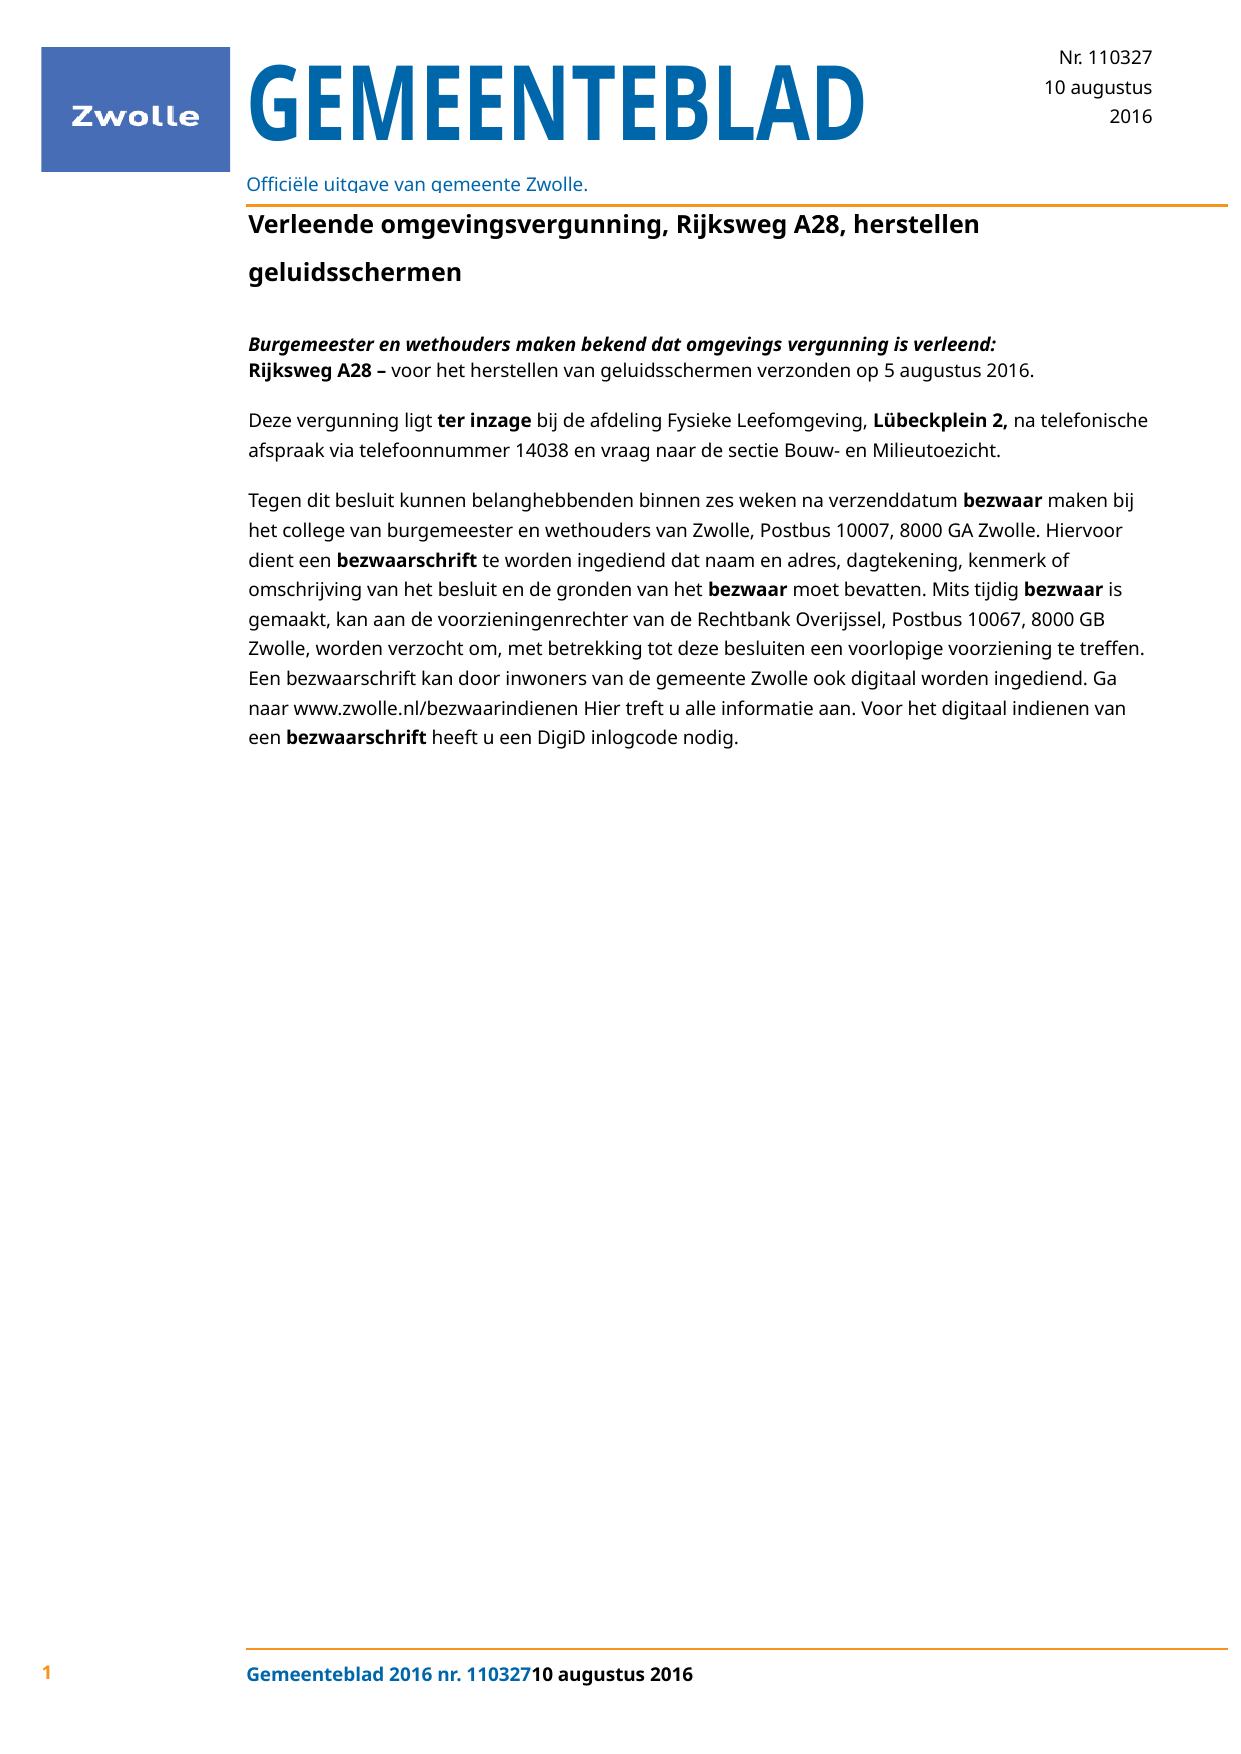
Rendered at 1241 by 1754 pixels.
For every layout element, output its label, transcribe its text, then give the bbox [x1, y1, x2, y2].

text Tegen dit besluit kunnen belanghebbenden binnen zes weken na verzenddatum bezwaar maken bij het college van burgemeester en wethouders van Zwolle, Postbus 10007, 8000 GA Zwolle. Hiervoor dient een bezwaarschrift te worden ingediend dat naam en adres, dagtekening, kenmerk of omschrijving van het besluit en de gronden van het bezwaar moet bevatten. Mits tijdig bezwaar is gemaakt, kan aan de voorzieningenrechter van de Rechtbank Overijssel, Postbus 10067, 8000 GB Zwolle, worden verzocht om, met betrekking tot deze besluiten een voorlopige voorziening te treffen. Een bezwaarschrift kan door inwoners van de gemeente Zwolle ook digitaal worden ingediend. Ga naar www.zwolle.nl/bezwaarindienen Hier treft u alle informatie aan. Voor het digitaal indienen van een bezwaarschrift heeft u een DigiD inlogcode nodig. [248, 488, 1152, 750]
text Deze vergunning ligt ter inzage bij de afdeling Fysieke Leefomgeving, Lübeckplein 2, na telefonische afspraak via telefoonnummer 14038 en vraag naar de sectie Bouw- en Milieutoezicht. [248, 408, 1152, 463]
picture [41, 47, 231, 172]
text Verleende omgevingsvergunning, Rijksweg A28, herstellen geluidsschermen [248, 207, 1152, 288]
text Burgemeester en wethouders maken bekend dat omgevings vergunning is verleend: [248, 331, 1152, 357]
text Rijksweg A28 – voor het herstellen van geluidsschermen verzonden op 5 augustus 2016. [248, 357, 1152, 383]
